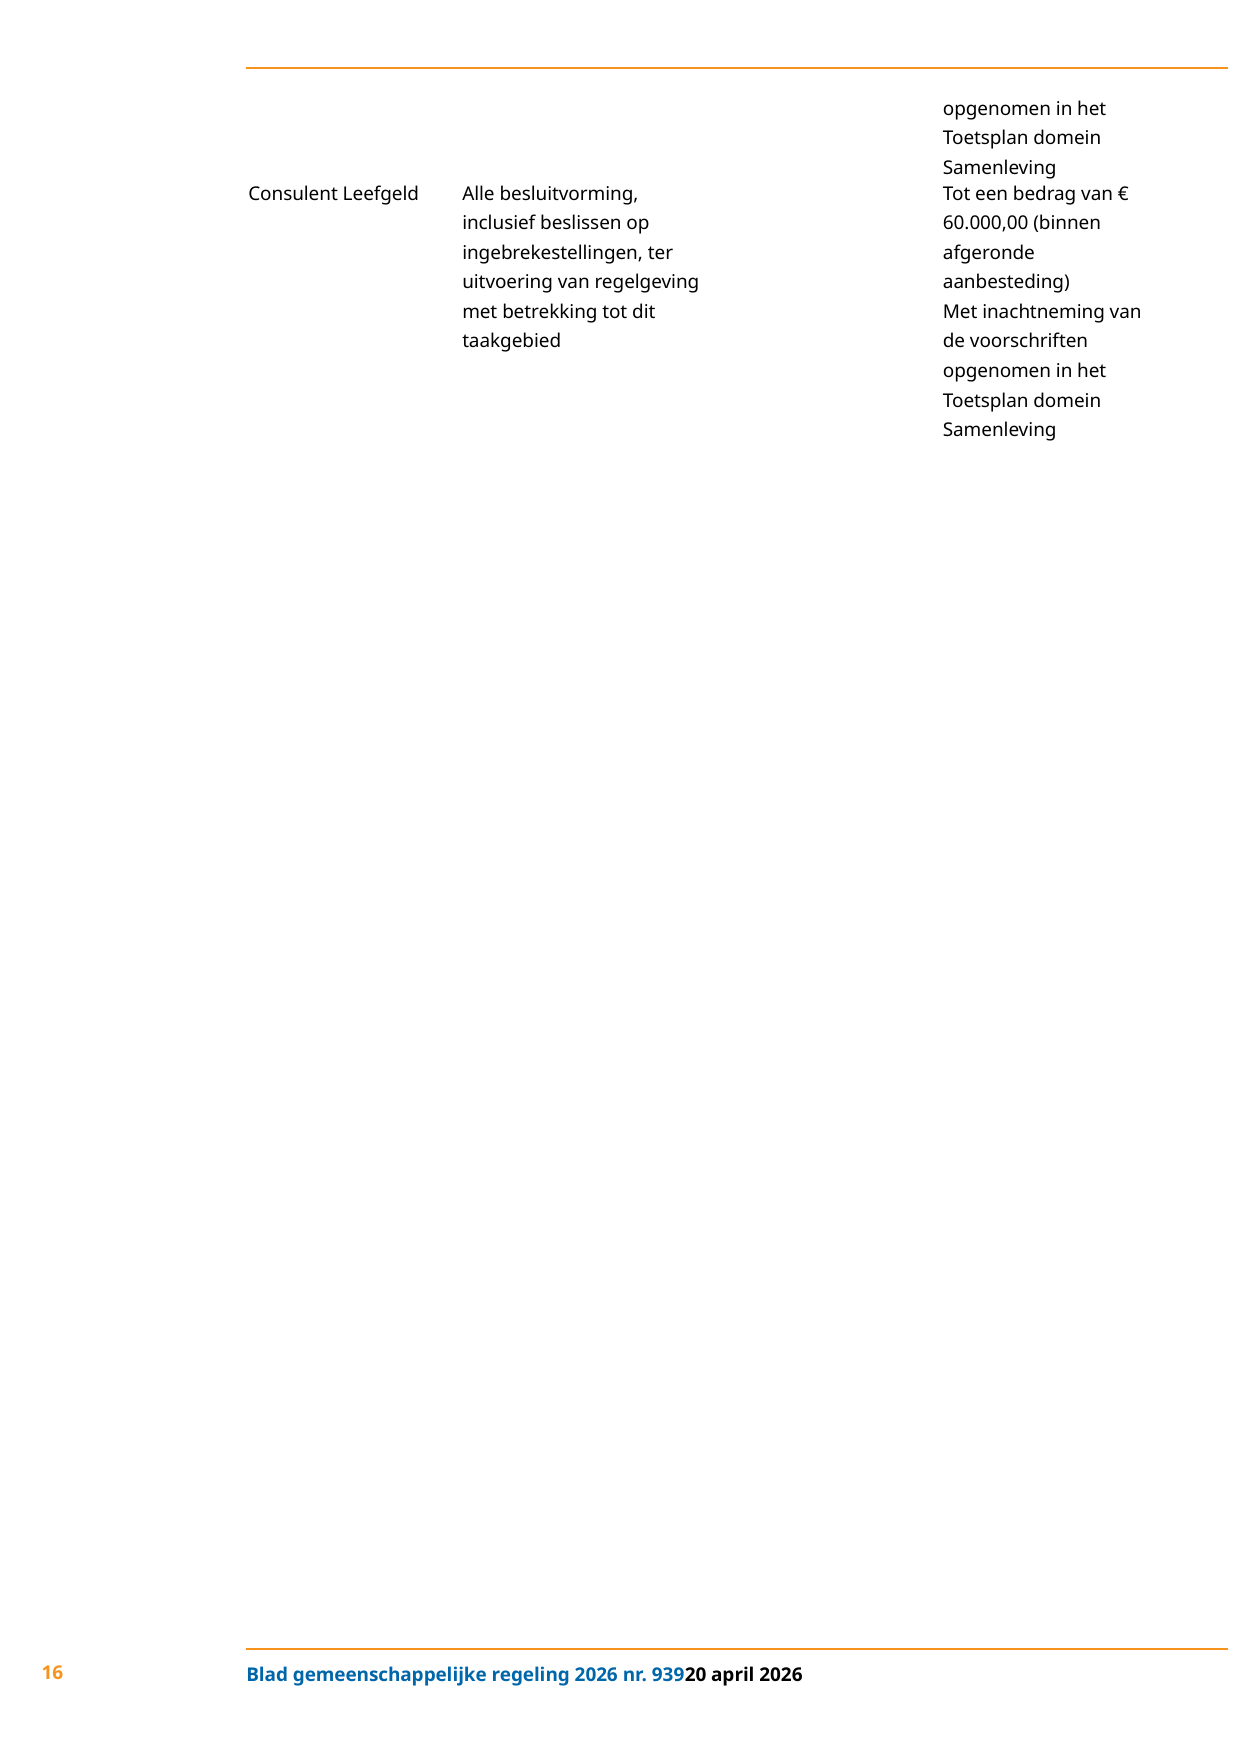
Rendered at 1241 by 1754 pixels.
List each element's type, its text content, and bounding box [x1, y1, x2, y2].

table_cell opgenomen in het Toetsplan domein Samenleving [943, 95, 1152, 180]
picture [41, 47, 231, 172]
table_cell [703, 180, 943, 442]
table_cell [703, 95, 943, 180]
table_cell [248, 95, 462, 180]
table_cell Alle besluitvorming, inclusief beslissen op ingebrekestellingen, ter uitvoering van regelgeving met betrekking tot dit taakgebied [462, 180, 702, 442]
table_cell Consulent Leefgeld [248, 180, 462, 442]
table_cell [462, 95, 702, 180]
table_cell Tot een bedrag van € 60.000,00 (binnen afgeronde aanbesteding) Met inachtneming van de voorschriften opgenomen in het Toetsplan domein Samenleving [943, 180, 1152, 442]
